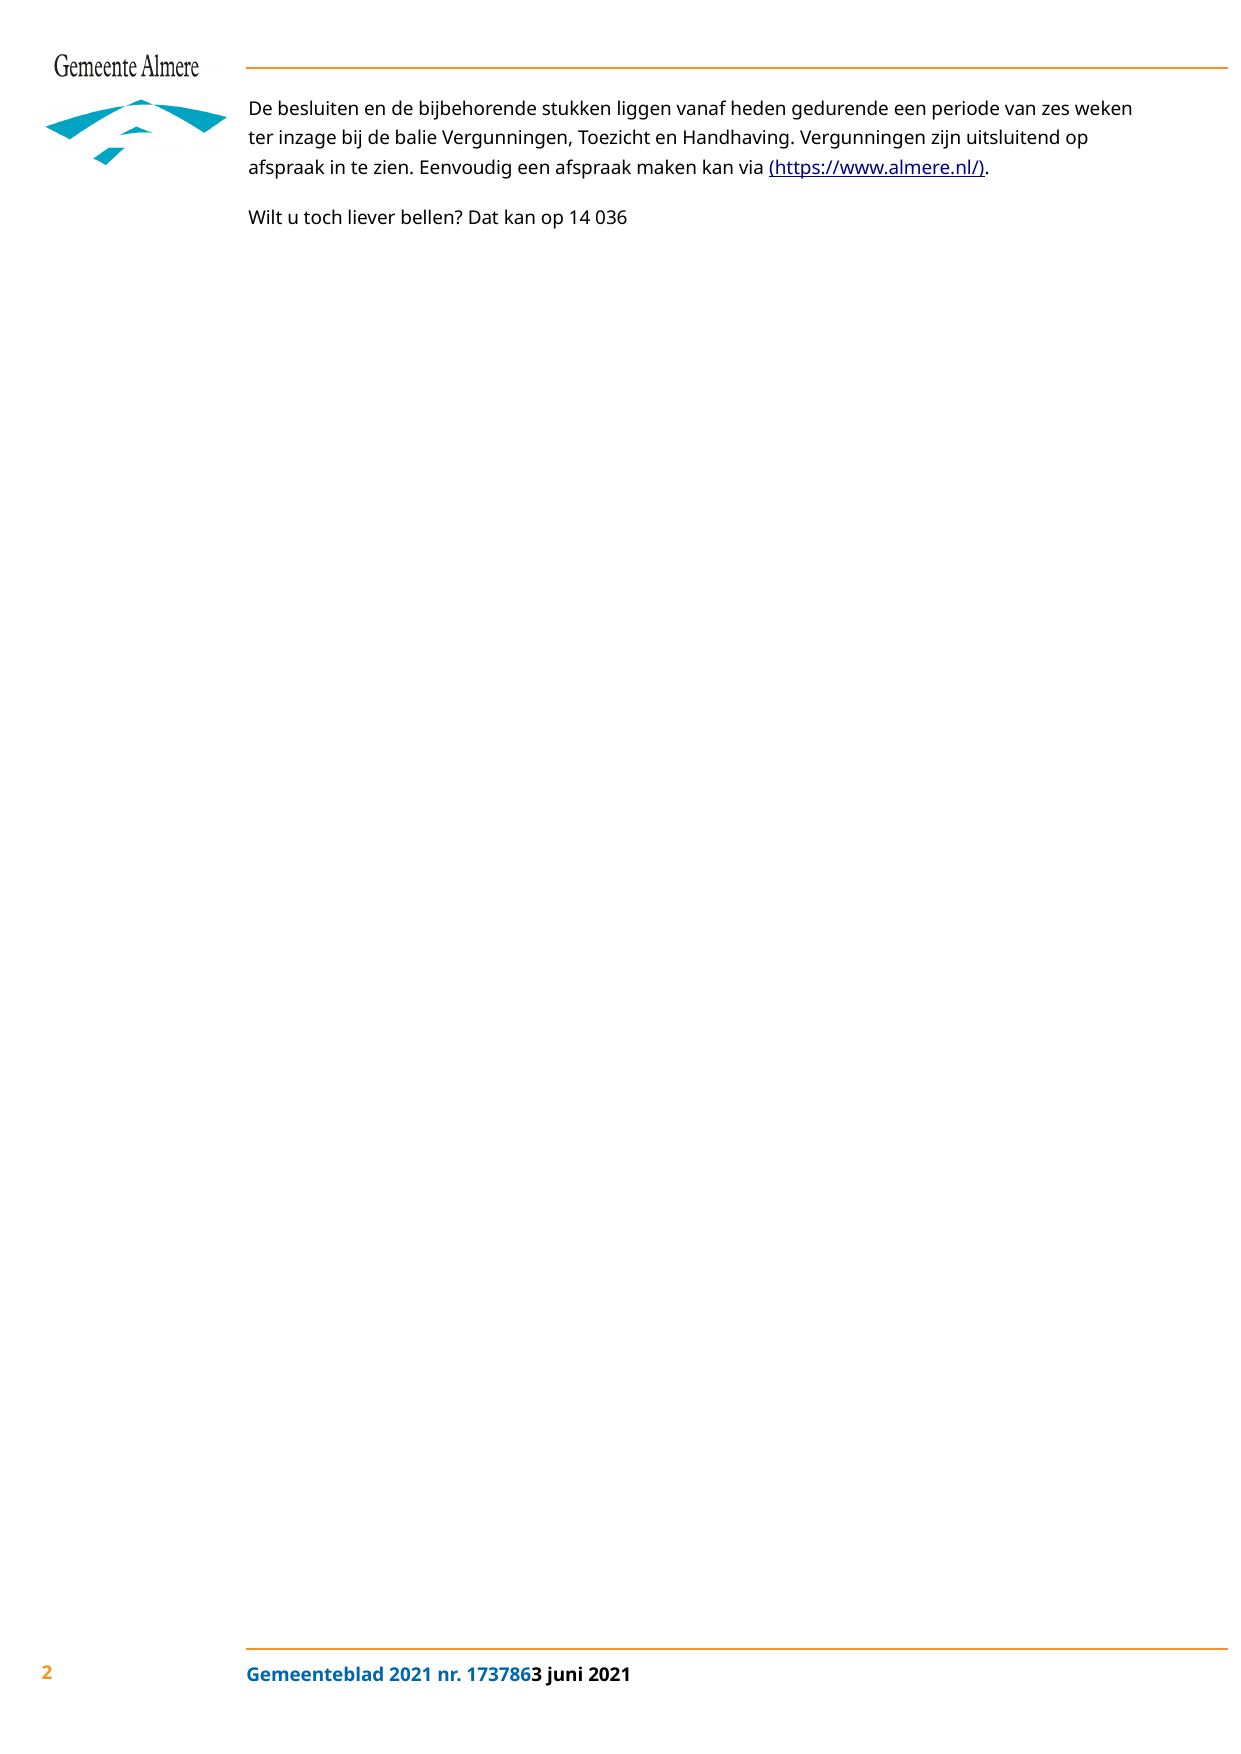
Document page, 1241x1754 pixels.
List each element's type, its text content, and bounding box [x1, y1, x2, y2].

picture [41, 47, 231, 172]
text Wilt u toch liever bellen? Dat kan op 14 036 [248, 204, 1152, 230]
text De besluiten en de bijbehorende stukken liggen vanaf heden gedurende een periode van zes weken ter inzage bij de balie Vergunningen, Toezicht en Handhaving. Vergunningen zijn uitsluitend op afspraak in te zien. Eenvoudig een afspraak maken kan via (https://www.almere.nl/). [248, 95, 1152, 180]
